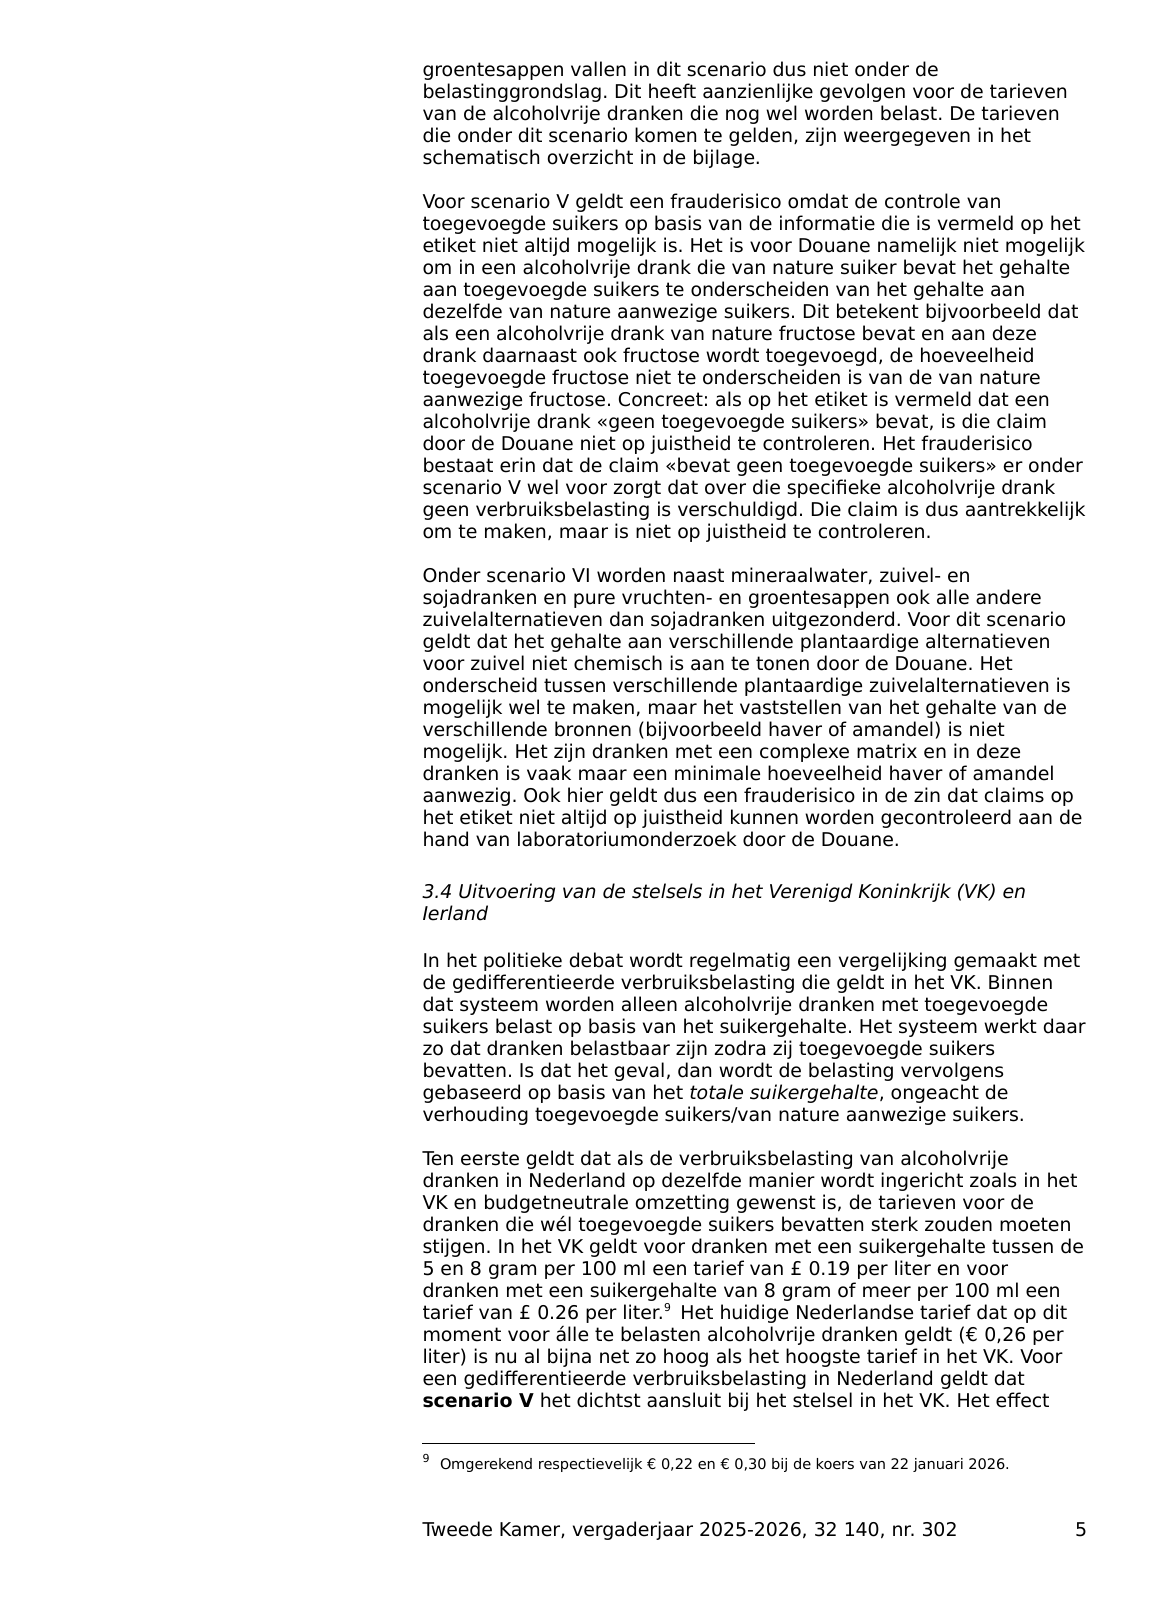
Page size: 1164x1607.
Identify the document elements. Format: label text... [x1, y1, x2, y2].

subtitle 3.4 Uitvoering van de stelsels in het Verenigd Koninkrijk (VK) en Ierland [422, 881, 1087, 925]
text In het politieke debat wordt regelmatig een vergelijking gemaakt met de gedifferentieerde verbruiksbelasting die geldt in het VK. Binnen dat systeem worden alleen alcoholvrije dranken met toegevoegde suikers belast op basis van het suikergehalte. Het systeem werkt daar zo dat dranken belastbaar zijn zodra zij toegevoegde suikers bevatten. Is dat het geval, dan wordt de belasting vervolgens gebaseerd op basis van het totale suikergehalte, ongeacht de verhouding toegevoegde suikers/van nature aanwezige suikers. [422, 950, 1087, 1126]
text Voor scenario V geldt een frauderisico omdat de controle van toegevoegde suikers op basis van de informatie die is vermeld op het etiket niet altijd mogelijk is. Het is voor Douane namelijk niet mogelijk om in een alcoholvrije drank die van nature suiker bevat het gehalte aan toegevoegde suikers te onderscheiden van het gehalte aan dezelfde van nature aanwezige suikers. Dit betekent bijvoorbeeld dat als een alcoholvrije drank van nature fructose bevat en aan deze drank daarnaast ook fructose wordt toegevoegd, de hoeveelheid toegevoegde fructose niet te onderscheiden is van de van nature aanwezige fructose. Concreet: als op het etiket is vermeld dat een alcoholvrije drank «geen toegevoegde suikers» bevat, is die claim door de Douane niet op juistheid te controleren. Het frauderisico bestaat erin dat de claim «bevat geen toegevoegde suikers» er onder scenario V wel voor zorgt dat over die specifieke alcoholvrije drank geen verbruiksbelasting is verschuldigd. Die claim is dus aantrekkelijk om te maken, maar is niet op juistheid te controleren. [422, 191, 1087, 543]
text groentesappen vallen in dit scenario dus niet onder de belastinggrondslag. Dit heeft aanzienlijke gevolgen voor de tarieven van de alcoholvrije dranken die nog wel worden belast. De tarieven die onder dit scenario komen te gelden, zijn weergegeven in het schematisch overzicht in de bijlage. [422, 59, 1087, 169]
text Omgerekend respectievelijk € 0,22 en € 0,30 bij de koers van 22 januari 2026. [422, 1452, 1087, 1474]
text Ten eerste geldt dat als de verbruiksbelasting van alcoholvrije dranken in Nederland op dezelfde manier wordt ingericht zoals in het VK en budgetneutrale omzetting gewenst is, de tarieven voor de dranken die wél toegevoegde suikers bevatten sterk zouden moeten stijgen. In het VK geldt voor dranken met een suikergehalte tussen de 5 en 8 gram per 100 ml een tarief van £ 0.19 per liter en voor dranken met een suikergehalte van 8 gram of meer per 100 ml een tarief van £ 0.26 per liter. Het huidige Nederlandse tarief dat op dit moment voor álle te belasten alcoholvrije dranken geldt (€ 0,26 per liter) is nu al bijna net zo hoog als het hoogste tarief in het VK. Voor een gedifferentieerde verbruiksbelasting in Nederland geldt dat scenario V het dichtst aansluit bij het stelsel in het VK. Het effect [422, 1148, 1087, 1411]
text Onder scenario VI worden naast mineraalwater, zuivel- en sojadranken en pure vruchten- en groentesappen ook alle andere zuivelalternatieven dan sojadranken uitgezonderd. Voor dit scenario geldt dat het gehalte aan verschillende plantaardige alternatieven voor zuivel niet chemisch is aan te tonen door de Douane. Het onderscheid tussen verschillende plantaardige zuivelalternatieven is mogelijk wel te maken, maar het vaststellen van het gehalte van de verschillende bronnen (bijvoorbeeld haver of amandel) is niet mogelijk. Het zijn dranken met een complexe matrix en in deze dranken is vaak maar een minimale hoeveelheid haver of amandel aanwezig. Ook hier geldt dus een frauderisico in de zin dat claims op het etiket niet altijd op juistheid kunnen worden gecontroleerd aan de hand van laboratoriumonderzoek door de Douane. [422, 565, 1087, 851]
